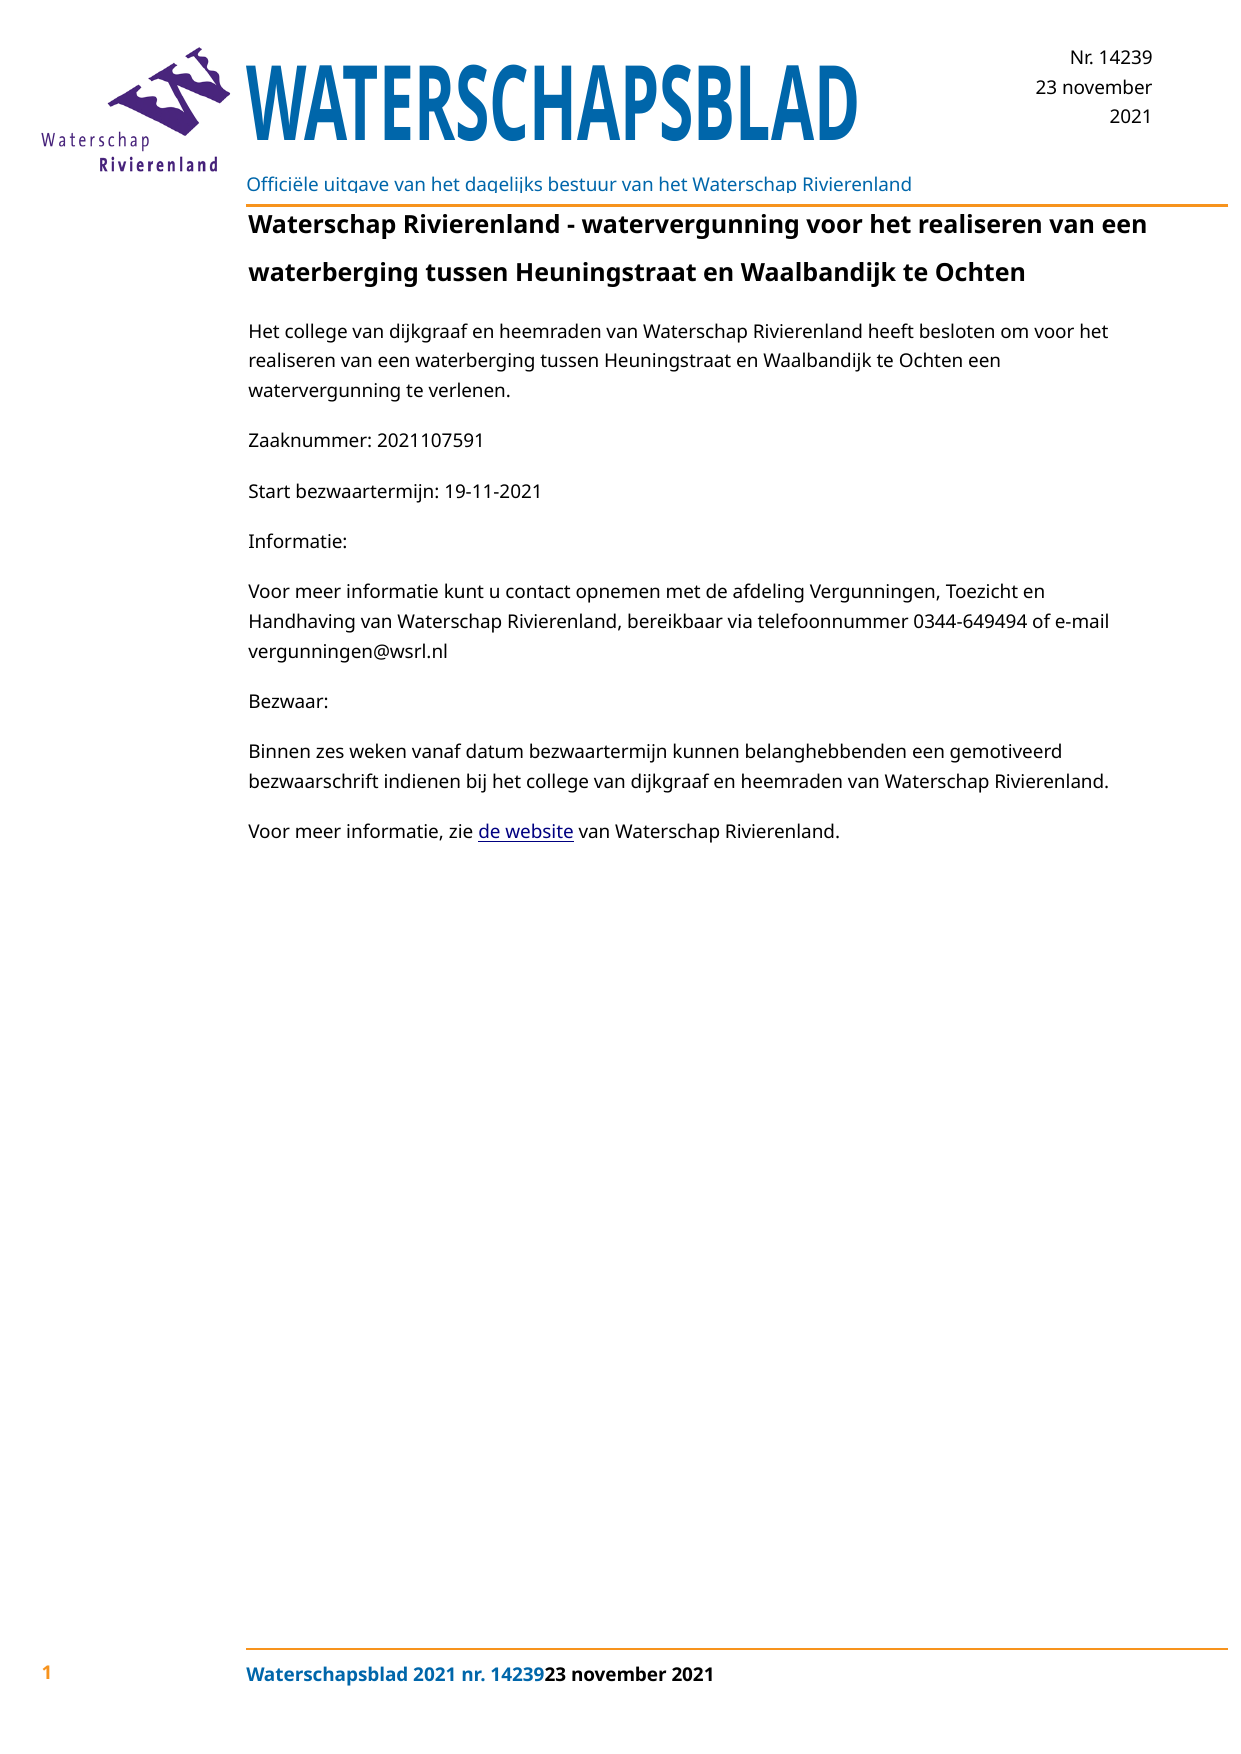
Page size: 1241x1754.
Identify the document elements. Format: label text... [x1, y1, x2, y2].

text Start bezwaartermijn: 19-11-2021 [248, 478, 1152, 504]
text Zaaknummer: 2021107591 [248, 427, 1152, 453]
text Binnen zes weken vanaf datum bezwaartermijn kunnen belanghebbenden een gemotiveerd bezwaarschrift indienen bij het college van dijkgraaf en heemraden van Waterschap Rivierenland. [248, 739, 1152, 794]
text Voor meer informatie, zie de website van Waterschap Rivierenland. [248, 819, 1152, 844]
text Informatie: [248, 528, 1152, 554]
text Bezwaar: [248, 688, 1152, 714]
text Voor meer informatie kunt u contact opnemen met de afdeling Vergunningen, Toezicht en Handhaving van Waterschap Rivierenland, bereikbaar via telefoonnummer 0344-649494 of e-mail vergunningen@wsrl.nl [248, 579, 1152, 664]
text Het college van dijkgraaf en heemraden van Waterschap Rivierenland heeft besloten om voor het realiseren van een waterberging tussen Heuningstraat en Waalbandijk te Ochten een watervergunning te verlenen. [248, 318, 1152, 403]
picture [41, 47, 231, 172]
text Waterschap Rivierenland - watervergunning voor het realiseren van een waterberging tussen Heuningstraat en Waalbandijk te Ochten [248, 207, 1152, 288]
